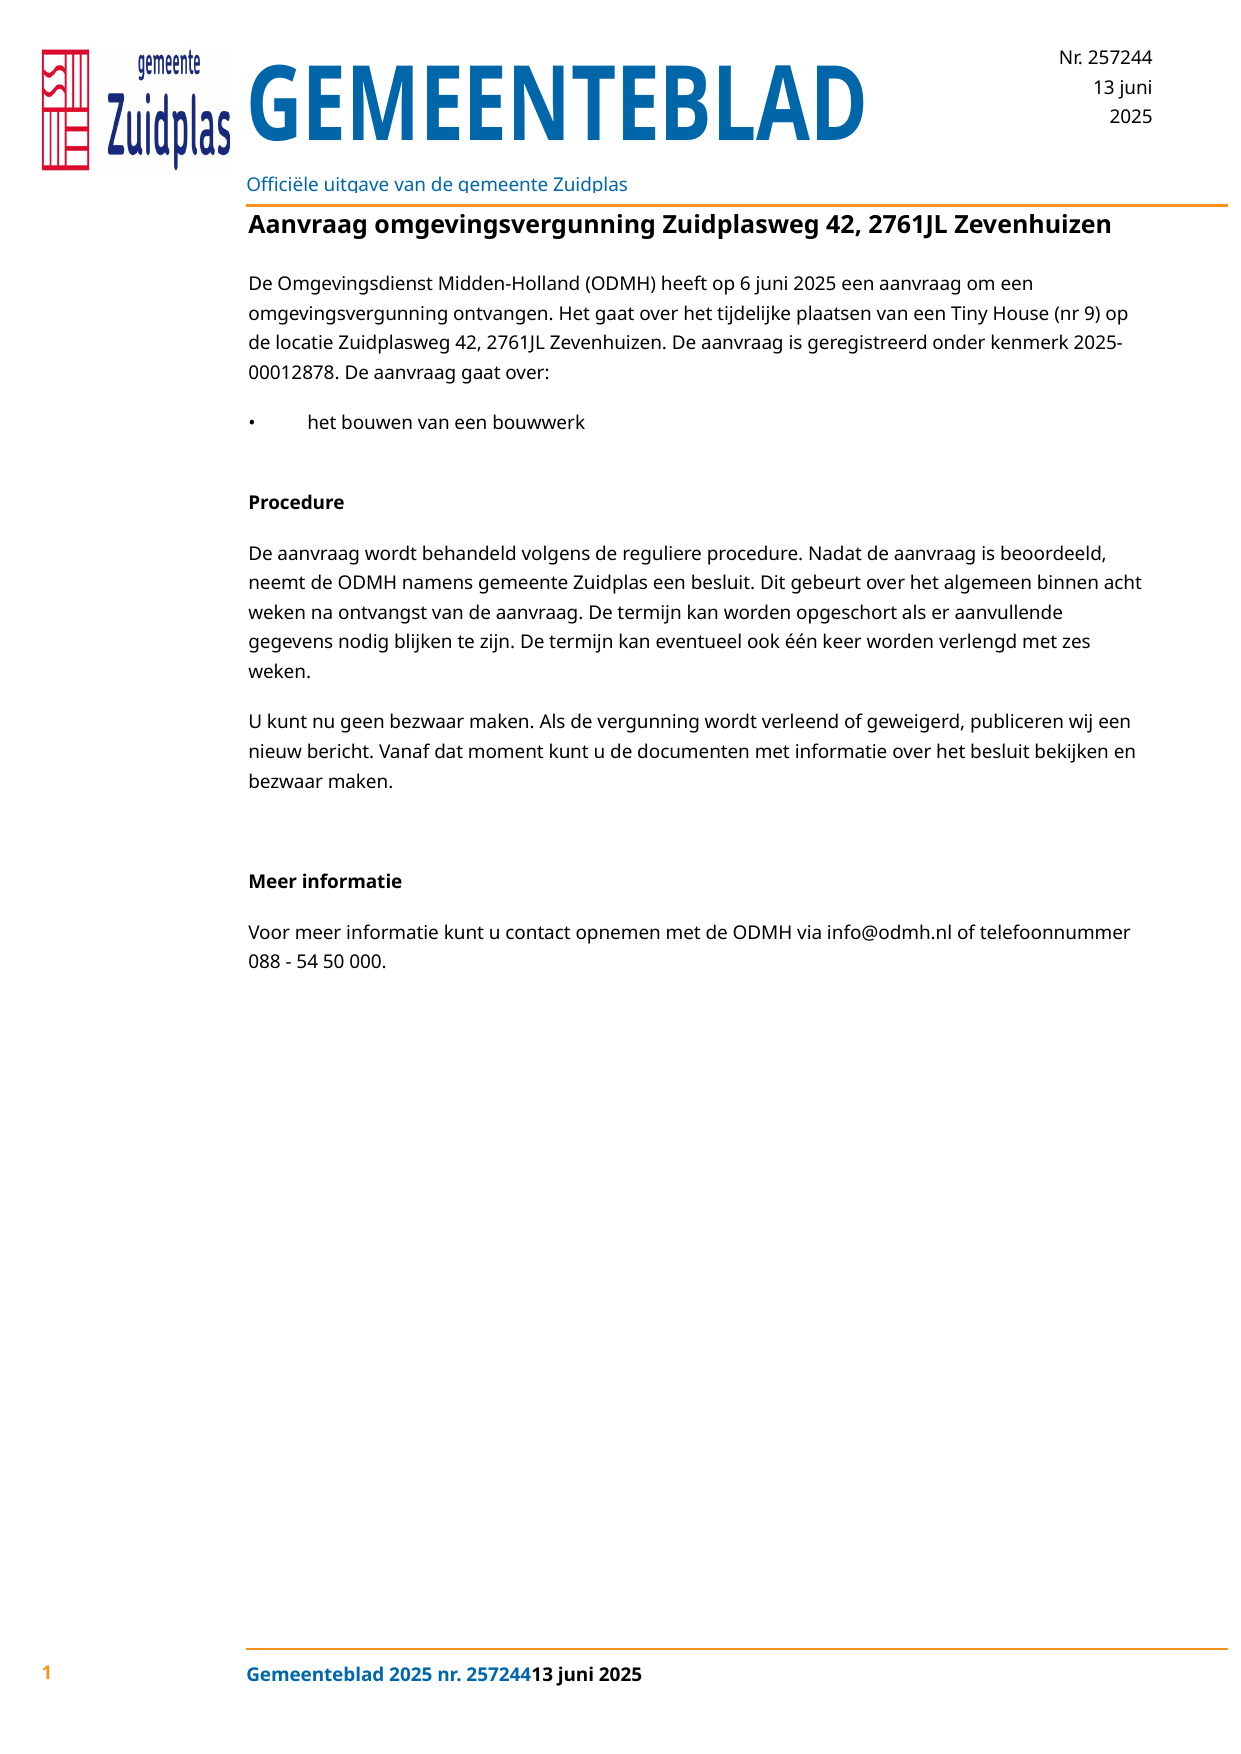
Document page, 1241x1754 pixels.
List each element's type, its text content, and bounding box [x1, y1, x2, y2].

text De aanvraag wordt behandeld volgens de reguliere procedure. Nadat de aanvraag is beoordeeld, neemt de ODMH namens gemeente Zuidplas een besluit. Dit gebeurt over het algemeen binnen acht weken na ontvangst van de aanvraag. De termijn kan worden opgeschort als er aanvullende gegevens nodig blijken te zijn. De termijn kan eventueel ook één keer worden verlengd met zes weken. [248, 540, 1152, 684]
list het bouwen van een bouwwerk [248, 409, 1152, 435]
text Meer informatie [248, 869, 1152, 894]
text Voor meer informatie kunt u contact opnemen met de ODMH via info@odmh.nl of telefoonnummer 088 - 54 50 000. [248, 919, 1152, 974]
text De Omgevingsdienst Midden-Holland (ODMH) heeft op 6 juni 2025 een aanvraag om een omgevingsvergunning ontvangen. Het gaat over het tijdelijke plaatsen van een Tiny House (nr 9) op de locatie Zuidplasweg 42, 2761JL Zevenhuizen. De aanvraag is geregistreerd onder kenmerk 2025-00012878. De aanvraag gaat over: [248, 270, 1152, 385]
text U kunt nu geen bezwaar maken. Als de vergunning wordt verleend of geweigerd, publiceren wij een nieuw bericht. Vanaf dat moment kunt u de documenten met informatie over het besluit bekijken en bezwaar maken. [248, 709, 1152, 793]
text Procedure [248, 489, 1152, 515]
text Aanvraag omgevingsvergunning Zuidplasweg 42, 2761JL Zevenhuizen [248, 207, 1152, 241]
picture [41, 47, 231, 172]
